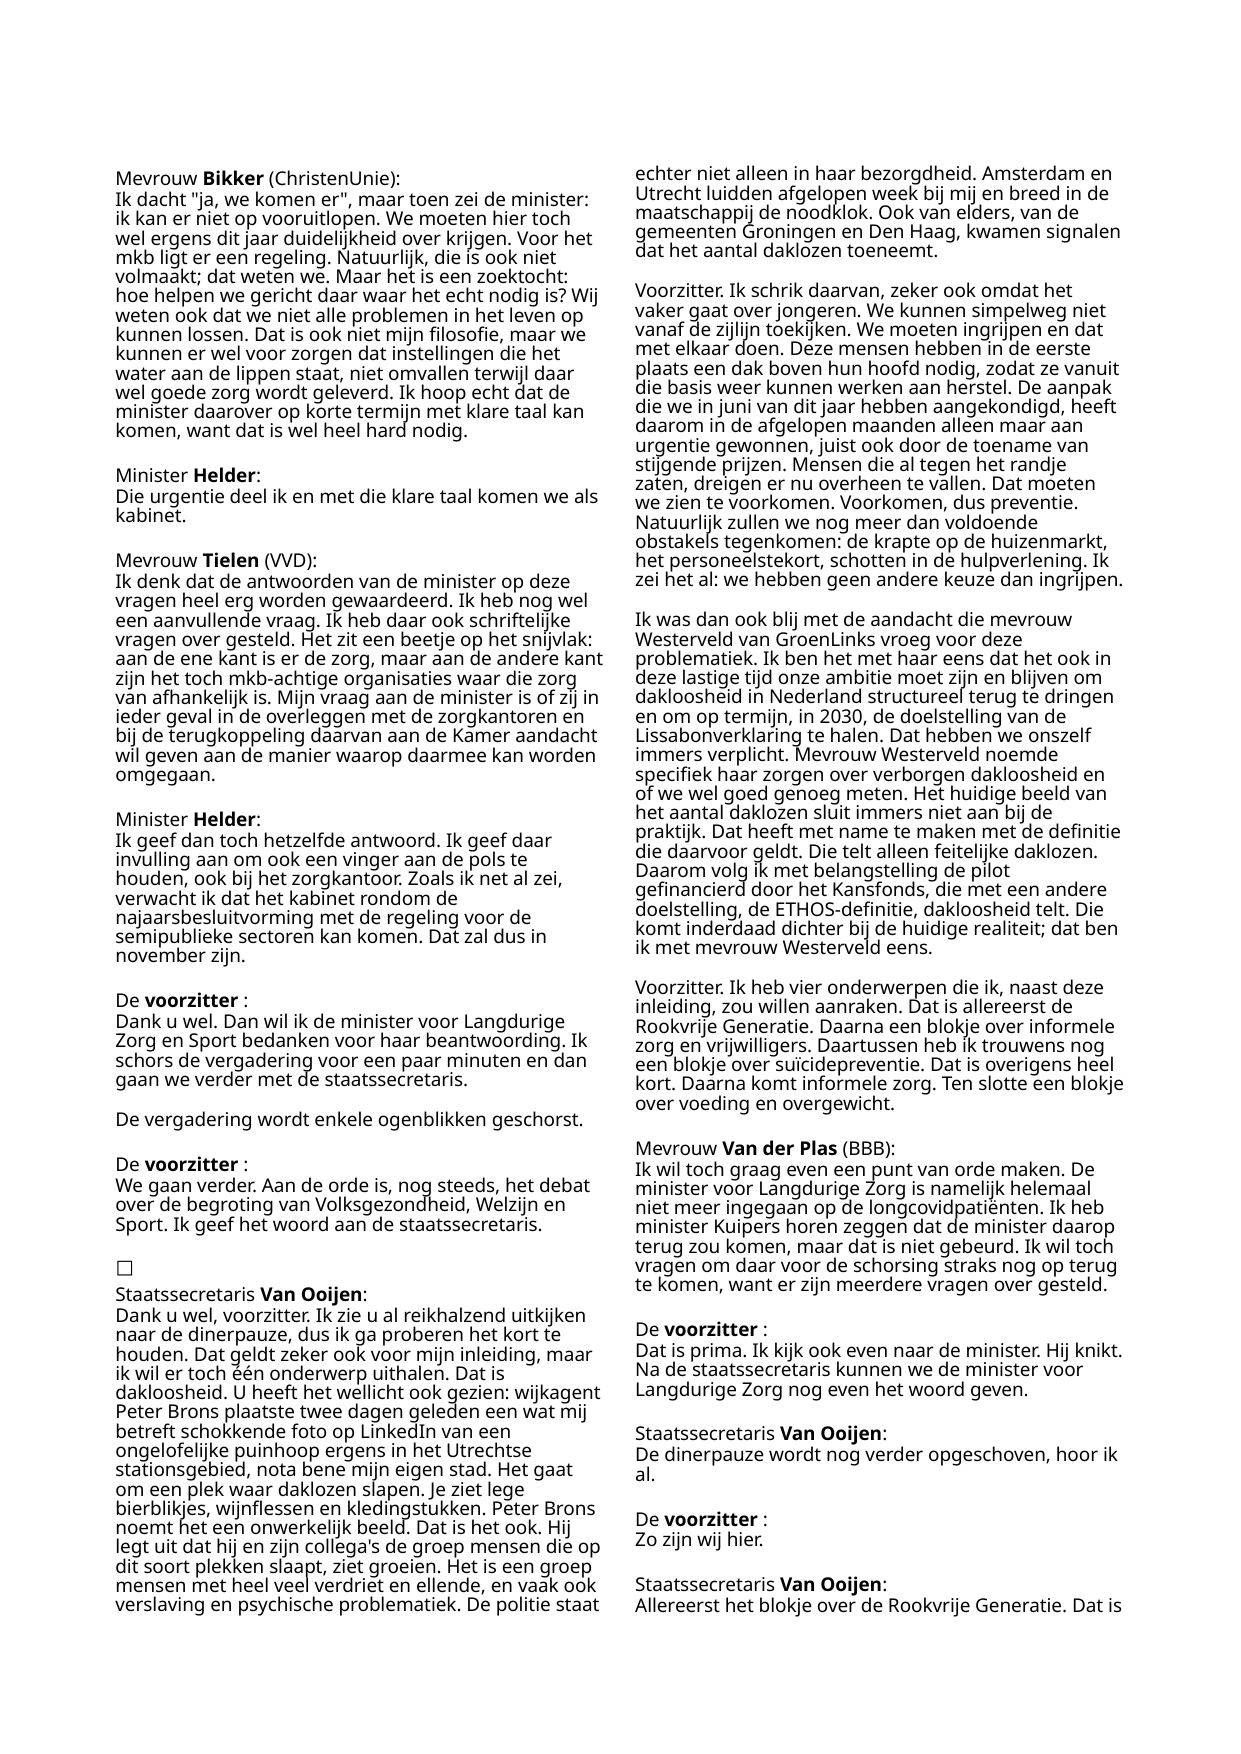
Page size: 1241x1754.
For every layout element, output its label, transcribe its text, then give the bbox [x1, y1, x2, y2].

text Allereerst het blokje over de Rookvrije Generatie. Dat is [635, 1597, 1125, 1617]
text De voorzitter : [635, 1316, 1125, 1342]
text Voorzitter. Ik heb vier onderwerpen die ik, naast deze inleiding, zou willen aanraken. Dat is allereerst de Rookvrije Generatie. Daarna een blokje over informele zorg en vrijwilligers. Daartussen heb ik trouwens nog een blokje over suïcidepreventie. Dat is overigens heel kort. Daarna komt informele zorg. Ten slotte een blokje over voeding en overgewicht. [635, 979, 1125, 1114]
text Dank u wel, voorzitter. Ik zie u al reikhalzend uitkijken naar de dinerpauze, dus ik ga proberen het kort te houden. Dat geldt zeker ook voor mijn inleiding, maar ik wil er toch één onderwerp uithalen. Dat is dakloosheid. U heeft het wellicht ook gezien: wijkagent Peter Brons plaatste twee dagen geleden een wat mij betreft schokkende foto op LinkedIn van een ongelofelijke puinhoop ergens in het Utrechtse stationsgebied, nota bene mijn eigen stad. Het gaat om een plek waar daklozen slapen. Je ziet lege bierblikjes, wijnflessen en kledingstukken. Peter Brons noemt het een onwerkelijk beeld. Dat is het ook. Hij legt uit dat hij en zijn collega's de groep mensen die op dit soort plekken slaapt, ziet groeien. Het is een groep mensen met heel veel verdriet en ellende, en vaak ook verslaving en psychische problematiek. De politie staat [115, 1307, 605, 1615]
text De dinerpauze wordt nog verder opgeschoven, hoor ik al. [635, 1446, 1125, 1485]
text Staatssecretaris Van Ooijen: [635, 1572, 1125, 1597]
text Ik denk dat de antwoorden van de minister op deze vragen heel erg worden gewaardeerd. Ik heb nog wel een aanvullende vraag. Ik heb daar ook schriftelijke vragen over gesteld. Het zit een beetje op het snijvlak: aan de ene kant is er de zorg, maar aan de andere kant zijn het toch mkb-achtige organisaties waar die zorg van afhankelijk is. Mijn vraag aan de minister is of zij in ieder geval in de overleggen met de zorgkantoren en bij de terugkoppeling daarvan aan de Kamer aandacht wil geven aan de manier waarop daarmee kan worden omgegaan. [115, 573, 605, 785]
text De voorzitter : [115, 987, 605, 1013]
text De voorzitter : [635, 1506, 1125, 1531]
text Mevrouw Van der Plas (BBB): [635, 1135, 1125, 1161]
text Staatssecretaris Van Ooijen: [115, 1281, 605, 1307]
text Die urgentie deel ik en met die klare taal komen we als kabinet. [115, 488, 605, 527]
text Mevrouw Bikker (ChristenUnie): [115, 165, 605, 191]
text Dat is prima. Ik kijk ook even naar de minister. Hij knikt. Na de staatssecretaris kunnen we de minister voor Langdurige Zorg nog even het woord geven. [635, 1342, 1125, 1400]
text Minister Helder: [115, 462, 605, 488]
text Voorzitter. Ik schrik daarvan, zeker ook omdat het vaker gaat over jongeren. We kunnen simpelweg niet vanaf de zijlijn toekijken. We moeten ingrijpen en dat met elkaar doen. Deze mensen hebben in de eerste plaats een dak boven hun hoofd nodig, zodat ze vanuit die basis weer kunnen werken aan herstel. De aanpak die we in juni van dit jaar hebben aangekondigd, heeft daarom in de afgelopen maanden alleen maar aan urgentie gewonnen, juist ook door de toename van stijgende prijzen. Mensen die al tegen het randje zaten, dreigen er nu overheen te vallen. Dat moeten we zien te voorkomen. Voorkomen, dus preventie. Natuurlijk zullen we nog meer dan voldoende obstakels tegenkomen: de krapte op de huizenmarkt, het personeelstekort, schotten in de hulpverlening. Ik zei het al: we hebben geen andere keuze dan ingrijpen. [635, 282, 1125, 591]
text Mevrouw Tielen (VVD): [115, 547, 605, 573]
text Ik was dan ook blij met de aandacht die mevrouw Westerveld van GroenLinks vroeg voor deze problematiek. Ik ben het met haar eens dat het ook in deze lastige tijd onze ambitie moet zijn en blijven om dakloosheid in Nederland structureel terug te dringen en om op termijn, in 2030, de doelstelling van de Lissabonverklaring te halen. Dat hebben we onszelf immers verplicht. Mevrouw Westerveld noemde specifiek haar zorgen over verborgen dakloosheid en of we wel goed genoeg meten. Het huidige beeld van het aantal daklozen sluit immers niet aan bij de praktijk. Dat heeft met name te maken met de definitie die daarvoor geldt. Die telt alleen feitelijke daklozen. Daarom volg ik met belangstelling de pilot gefinancierd door het Kansfonds, die met een andere doelstelling, de ETHOS-definitie, dakloosheid telt. Die komt inderdaad dichter bij de huidige realiteit; dat ben ik met mevrouw Westerveld eens. [635, 611, 1125, 958]
text Ik wil toch graag even een punt van orde maken. De minister voor Langdurige Zorg is namelijk helemaal niet meer ingegaan op de longcovidpatiënten. Ik heb minister Kuipers horen zeggen dat de minister daarop terug zou komen, maar dat is niet gebeurd. Ik wil toch vragen om daar voor de schorsing straks nog op terug te komen, want er zijn meerdere vragen over gesteld. [635, 1161, 1125, 1295]
text ⬜ [115, 1256, 605, 1281]
text De vergadering wordt enkele ogenblikken geschorst. [115, 1111, 605, 1130]
text De voorzitter : [115, 1151, 605, 1177]
text Ik geef dan toch hetzelfde antwoord. Ik geef daar invulling aan om ook een vinger aan de pols te houden, ook bij het zorgkantoor. Zoals ik net al zei, verwacht ik dat het kabinet rondom de najaarsbesluitvorming met de regeling voor de semipublieke sectoren kan komen. Dat zal dus in november zijn. [115, 832, 605, 967]
text Minister Helder: [115, 806, 605, 832]
text echter niet alleen in haar bezorgdheid. Amsterdam en Utrecht luidden afgelopen week bij mij en breed in de maatschappij de noodklok. Ook van elders, van de gemeenten Groningen en Den Haag, kwamen signalen dat het aantal daklozen toeneemt. [635, 165, 1125, 262]
text Ik dacht "ja, we komen er", maar toen zei de minister: ik kan er niet op vooruitlopen. We moeten hier toch wel ergens dit jaar duidelijkheid over krijgen. Voor het mkb ligt er een regeling. Natuurlijk, die is ook niet volmaakt; dat weten we. Maar het is een zoektocht: hoe helpen we gericht daar waar het echt nodig is? Wij weten ook dat we niet alle problemen in het leven op kunnen lossen. Dat is ook niet mijn filosofie, maar we kunnen er wel voor zorgen dat instellingen die het water aan de lippen staat, niet omvallen terwijl daar wel goede zorg wordt geleverd. Ik hoop echt dat de minister daarover op korte termijn met klare taal kan komen, want dat is wel heel hard nodig. [115, 191, 605, 442]
text Dank u wel. Dan wil ik de minister voor Langdurige Zorg en Sport bedanken voor haar beantwoording. Ik schors de vergadering voor een paar minuten en dan gaan we verder met de staatssecretaris. [115, 1013, 605, 1090]
text Zo zijn wij hier. [635, 1531, 1125, 1551]
text We gaan verder. Aan de orde is, nog steeds, het debat over de begroting van Volksgezondheid, Welzijn en Sport. Ik geef het woord aan de staatssecretaris. [115, 1177, 605, 1235]
text Staatssecretaris Van Ooijen: [635, 1421, 1125, 1446]
